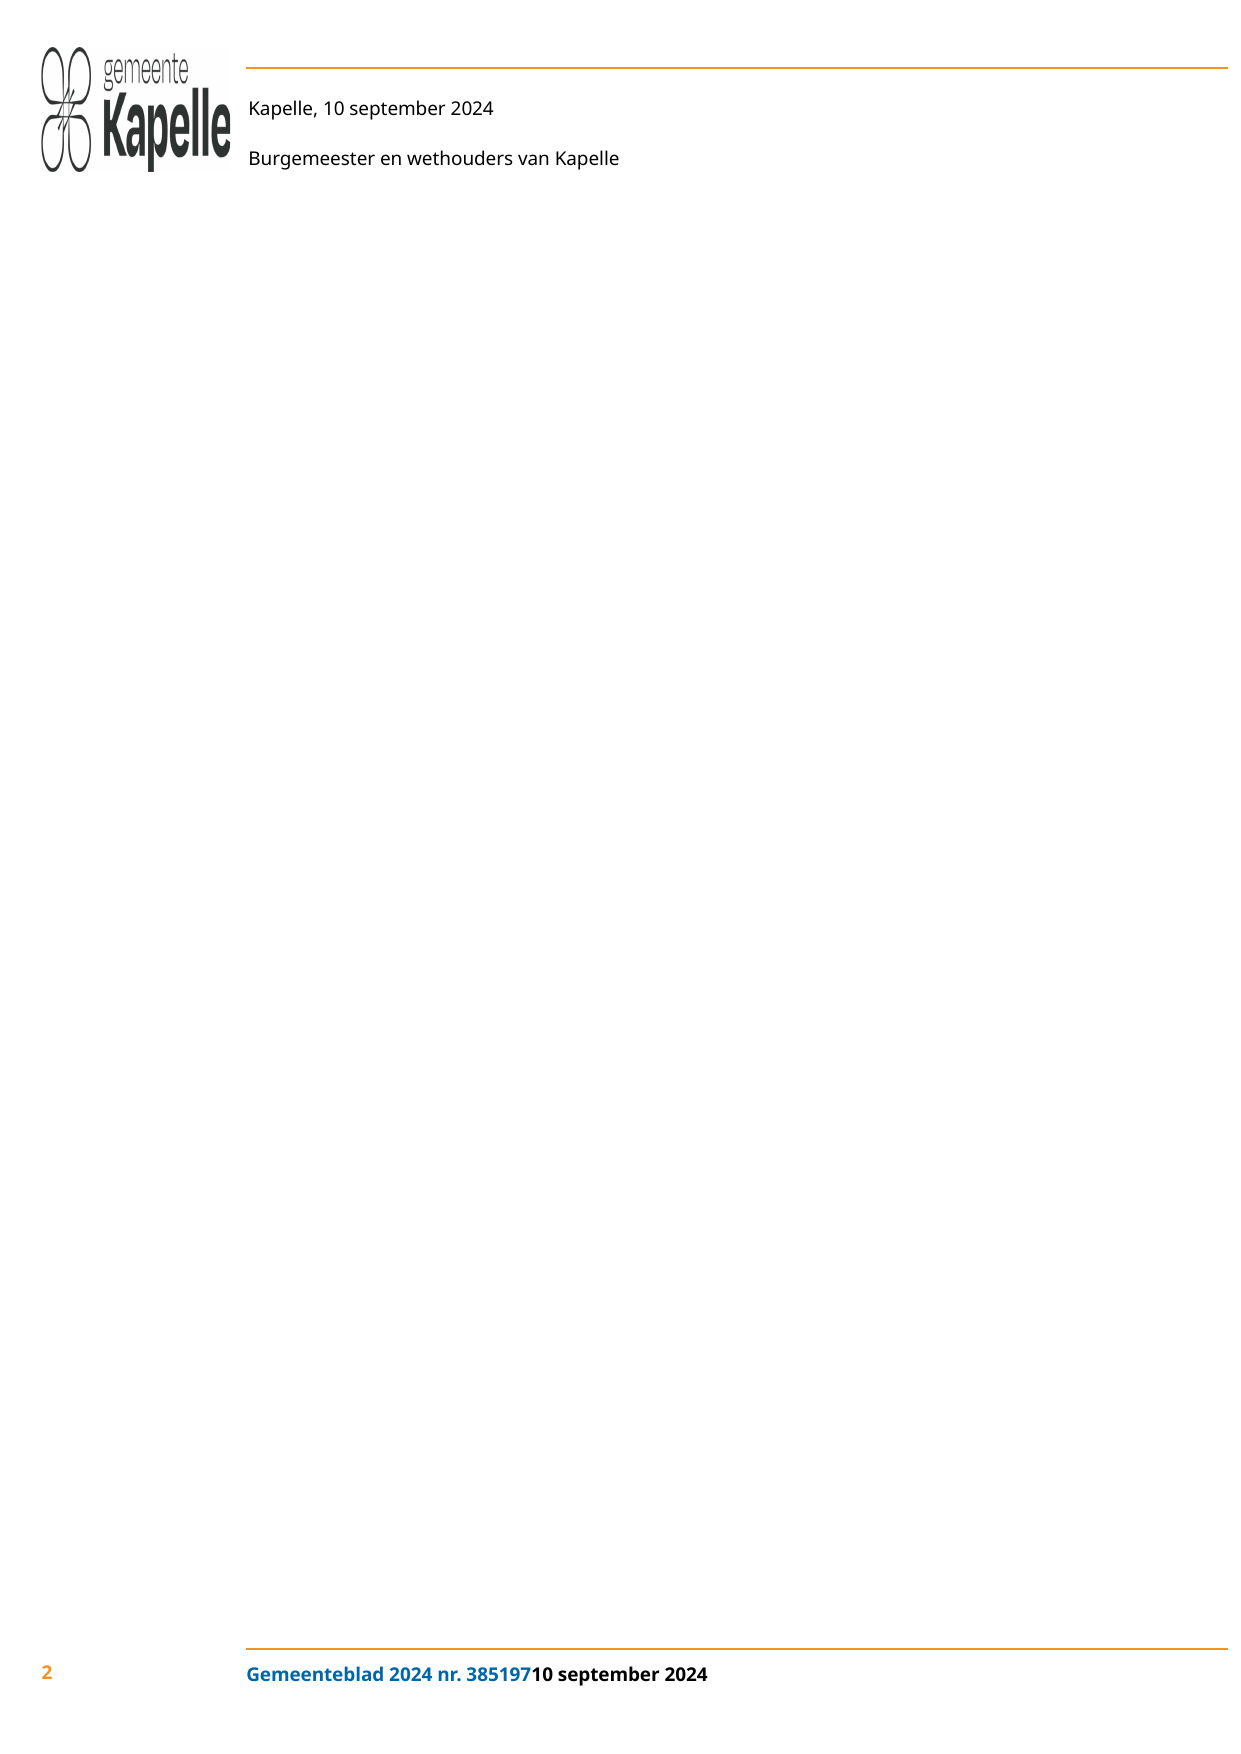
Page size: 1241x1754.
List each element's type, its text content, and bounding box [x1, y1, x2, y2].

text Burgemeester en wethouders van Kapelle [248, 145, 1152, 171]
text Kapelle, 10 september 2024 [248, 95, 1152, 121]
picture [41, 47, 231, 172]
